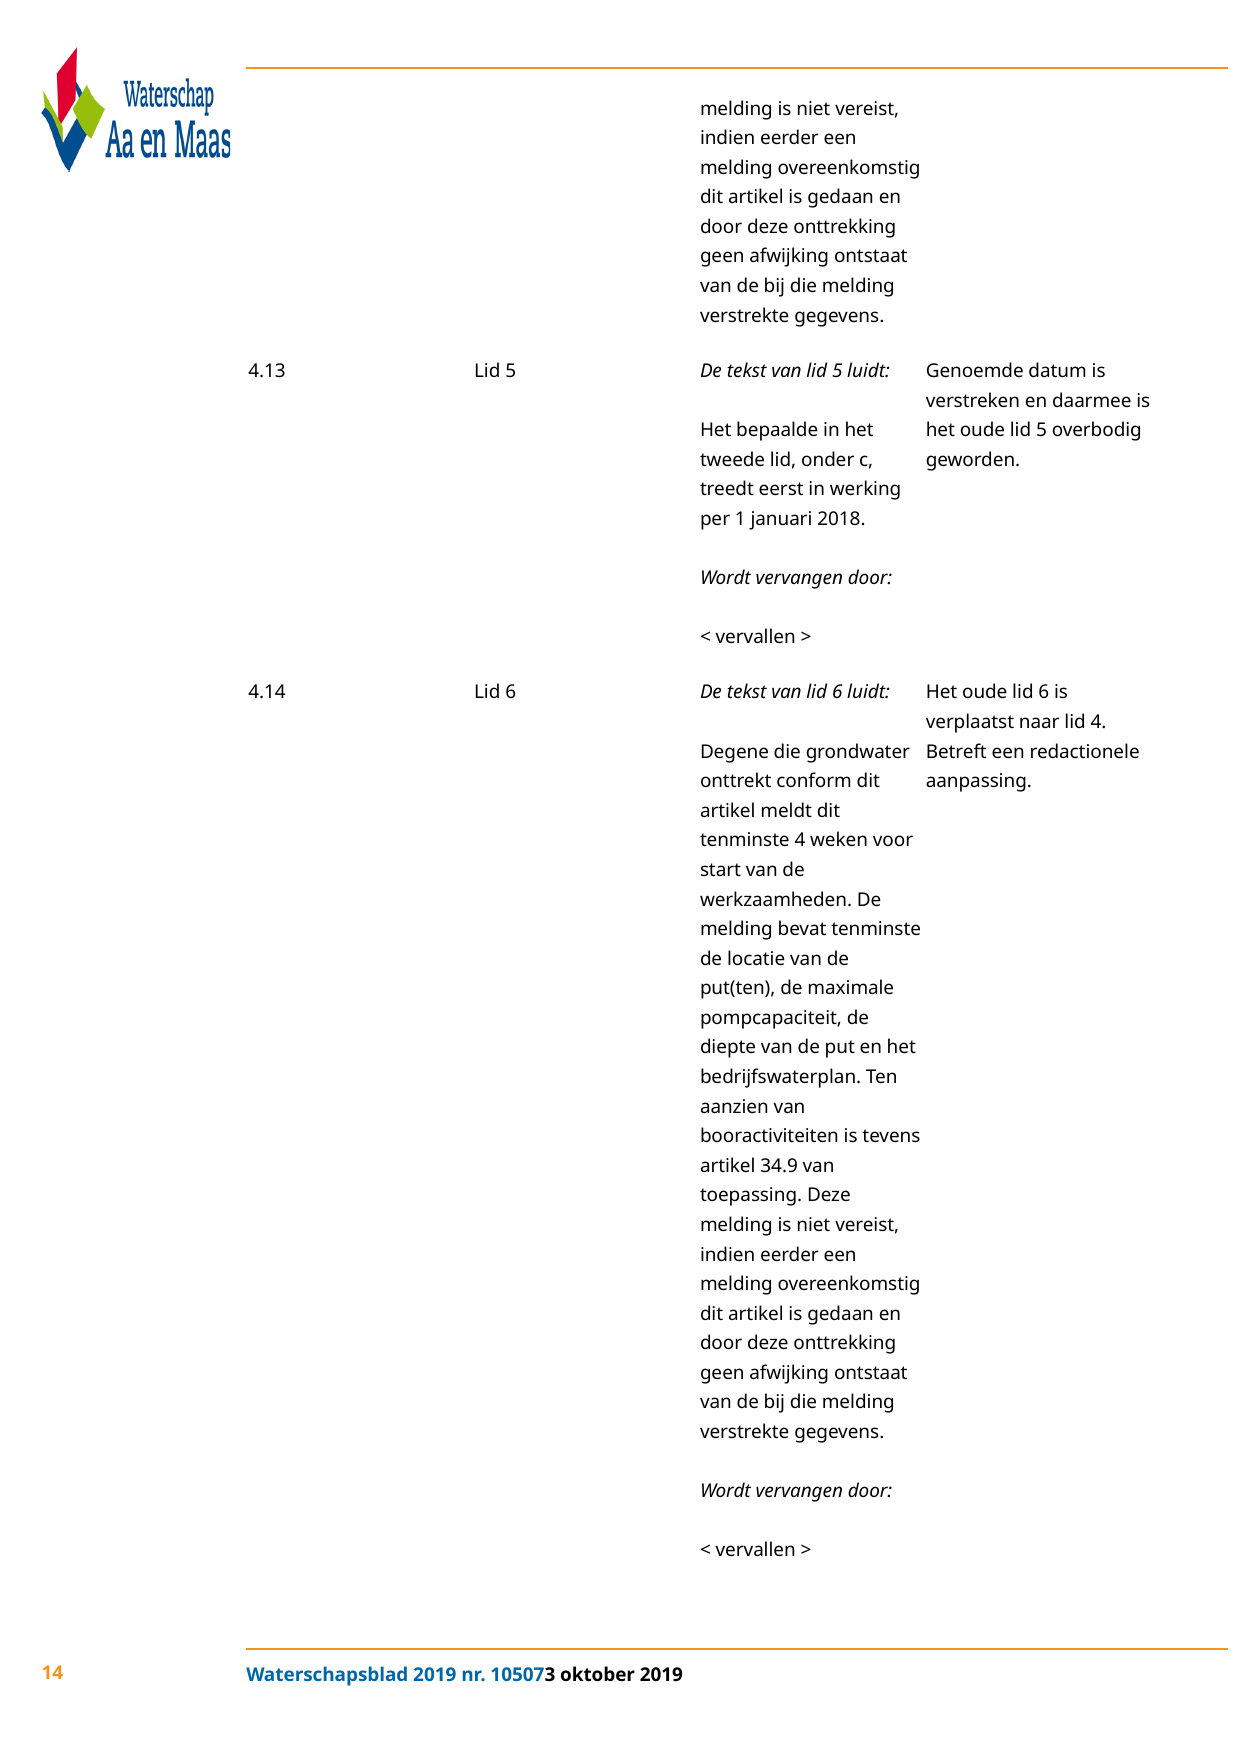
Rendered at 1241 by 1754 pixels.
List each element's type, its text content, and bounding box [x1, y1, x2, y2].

table_cell [248, 95, 474, 357]
table_cell De tekst van lid 6 luidt: Degene die grondwater onttrekt conform dit artikel meldt dit tenminste 4 weken voor start van de werkzaamheden. De melding bevat tenminste de locatie van de put(ten), de maximale pompcapaciteit, de diepte van de put en het bedrijfswaterplan. Ten aanzien van booractiviteiten is tevens artikel 34.9 van toepassing. Deze melding is niet vereist, indien eerder een melding overeenkomstig dit artikel is gedaan en door deze onttrekking geen afwijking ontstaat van de bij die melding verstrekte gegevens. Wordt vervangen door: < vervallen > [700, 679, 926, 1592]
table_cell [474, 95, 700, 357]
table_cell 4.13 [248, 357, 474, 679]
table_cell 4.14 [248, 679, 474, 1592]
table_cell [926, 95, 1152, 357]
table_cell De tekst van lid 5 luidt: Het bepaalde in het tweede lid, onder c, treedt eerst in werking per 1 januari 2018. Wordt vervangen door: < vervallen > [700, 357, 926, 679]
table_cell Het oude lid 6 is verplaatst naar lid 4. Betreft een redactionele aanpassing. [926, 679, 1152, 1592]
table_cell Lid 6 [474, 679, 700, 1592]
table_cell melding is niet vereist, indien eerder een melding overeenkomstig dit artikel is gedaan en door deze onttrekking geen afwijking ontstaat van de bij die melding verstrekte gegevens. [700, 95, 926, 357]
table_cell Lid 5 [474, 357, 700, 679]
picture [41, 47, 231, 172]
table_cell Genoemde datum is verstreken en daarmee is het oude lid 5 overbodig geworden. [926, 357, 1152, 679]
